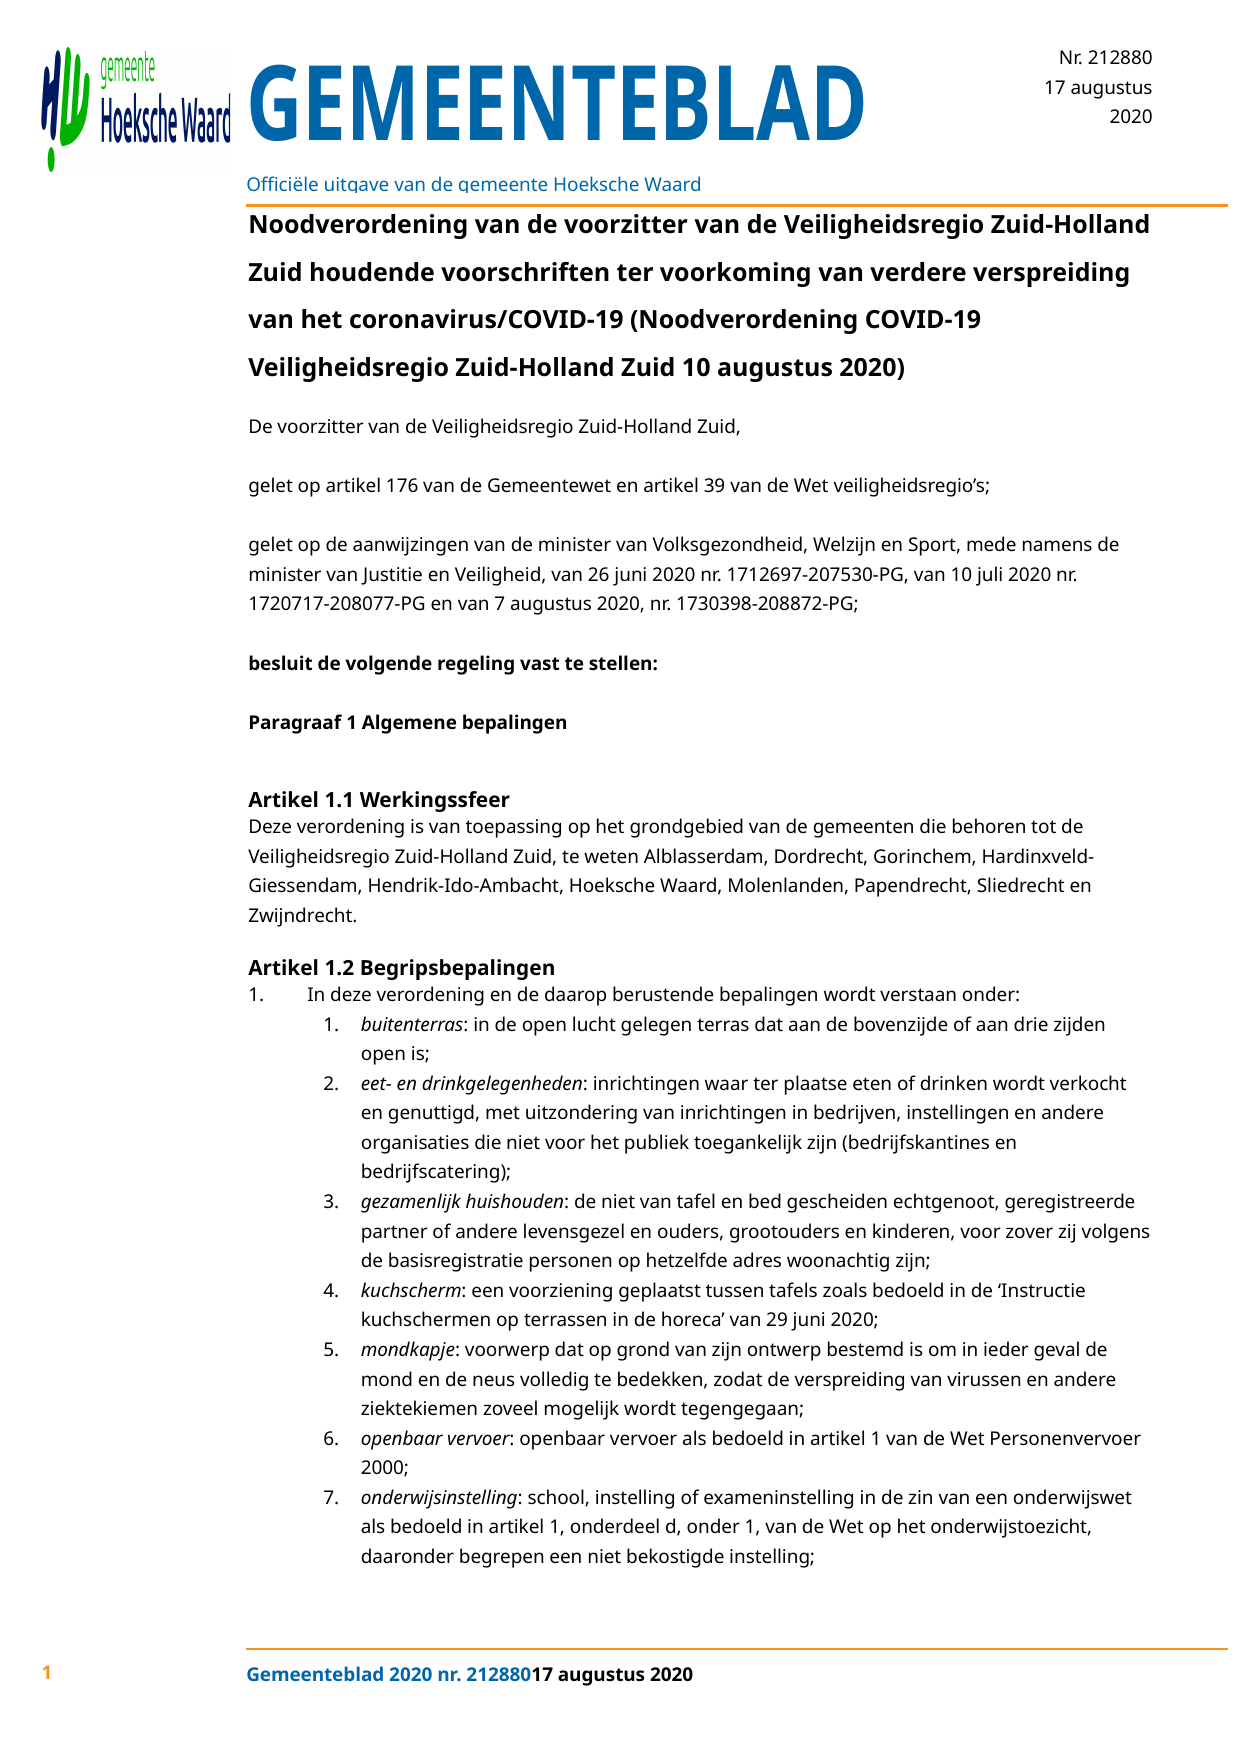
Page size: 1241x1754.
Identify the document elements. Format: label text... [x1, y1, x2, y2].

list openbaar vervoer: openbaar vervoer als bedoeld in artikel 1 van de Wet Personenvervoer 2000; [323, 1425, 1152, 1480]
text gelet op artikel 176 van de Gemeentewet en artikel 39 van de Wet veiligheidsregio’s; [248, 472, 1152, 498]
text besluit de volgende regeling vast te stellen: [248, 650, 1152, 676]
list onderwijsinstelling: school, instelling of exameninstelling in de zin van een onderwijswet als bedoeld in artikel 1, onderdeel d, onder 1, van de Wet op het onderwijstoezicht, daaronder begrepen een niet bekostigde instelling; [323, 1484, 1152, 1569]
text gelet op de aanwijzingen van de minister van Volksgezondheid, Welzijn en Sport, mede namens de minister van Justitie en Veiligheid, van 26 juni 2020 nr. 1712697-207530-PG, van 10 juli 2020 nr. 1720717-208077-PG en van 7 augustus 2020, nr. 1730398-208872-PG; [248, 531, 1152, 616]
text Paragraaf 1 Algemene bepalingen [248, 709, 1152, 735]
list mondkapje: voorwerp dat op grond van zijn ontwerp bestemd is om in ieder geval de mond en de neus volledig te bedekken, zodat de verspreiding van virussen en andere ziektekiemen zoveel mogelijk wordt tegengegaan; [323, 1336, 1152, 1421]
list gezamenlijk huishouden: de niet van tafel en bed gescheiden echtgenoot, geregistreerde partner of andere levensgezel en ouders, grootouders en kinderen, voor zover zij volgens de basisregistratie personen op hetzelfde adres woonachtig zijn; [323, 1188, 1152, 1273]
text De voorzitter van de Veiligheidsregio Zuid-Holland Zuid, [248, 413, 1152, 439]
list eet- en drinkgelegenheden: inrichtingen waar ter plaatse eten of drinken wordt verkocht en genuttigd, met uitzondering van inrichtingen in bedrijven, instellingen en andere organisaties die niet voor het publiek toegankelijk zijn (bedrijfskantines en bedrijfscatering); [323, 1070, 1152, 1184]
text Deze verordening is van toepassing op het grondgebied van de gemeenten die behoren tot de Veiligheidsregio Zuid-Holland Zuid, te weten Alblasserdam, Dordrecht, Gorinchem, Hardinxveld-Giessendam, Hendrik-Ido-Ambacht, Hoeksche Waard, Molenlanden, Papendrecht, Sliedrecht en Zwijndrecht. [248, 813, 1152, 928]
list buitenterras: in de open lucht gelegen terras dat aan de bovenzijde of aan drie zijden open is; [323, 1011, 1152, 1066]
text Artikel 1.2 Begripsbepalingen [248, 953, 1152, 981]
text Noodverordening van de voorzitter van de Veiligheidsregio Zuid-Holland Zuid houdende voorschriften ter voorkoming van verdere verspreiding van het coronavirus/COVID-19 (Noodverordening COVID-19 Veiligheidsregio Zuid-Holland Zuid 10 augustus 2020) [248, 207, 1152, 384]
picture [41, 47, 231, 172]
text Artikel 1.1 Werkingssfeer [248, 785, 1152, 813]
list In deze verordening en de daarop berustende bepalingen wordt verstaan onder: [248, 981, 1152, 1007]
list kuchscherm: een voorziening geplaatst tussen tafels zoals bedoeld in de ‘Instructie kuchschermen op terrassen in de horeca’ van 29 juni 2020; [323, 1277, 1152, 1332]
